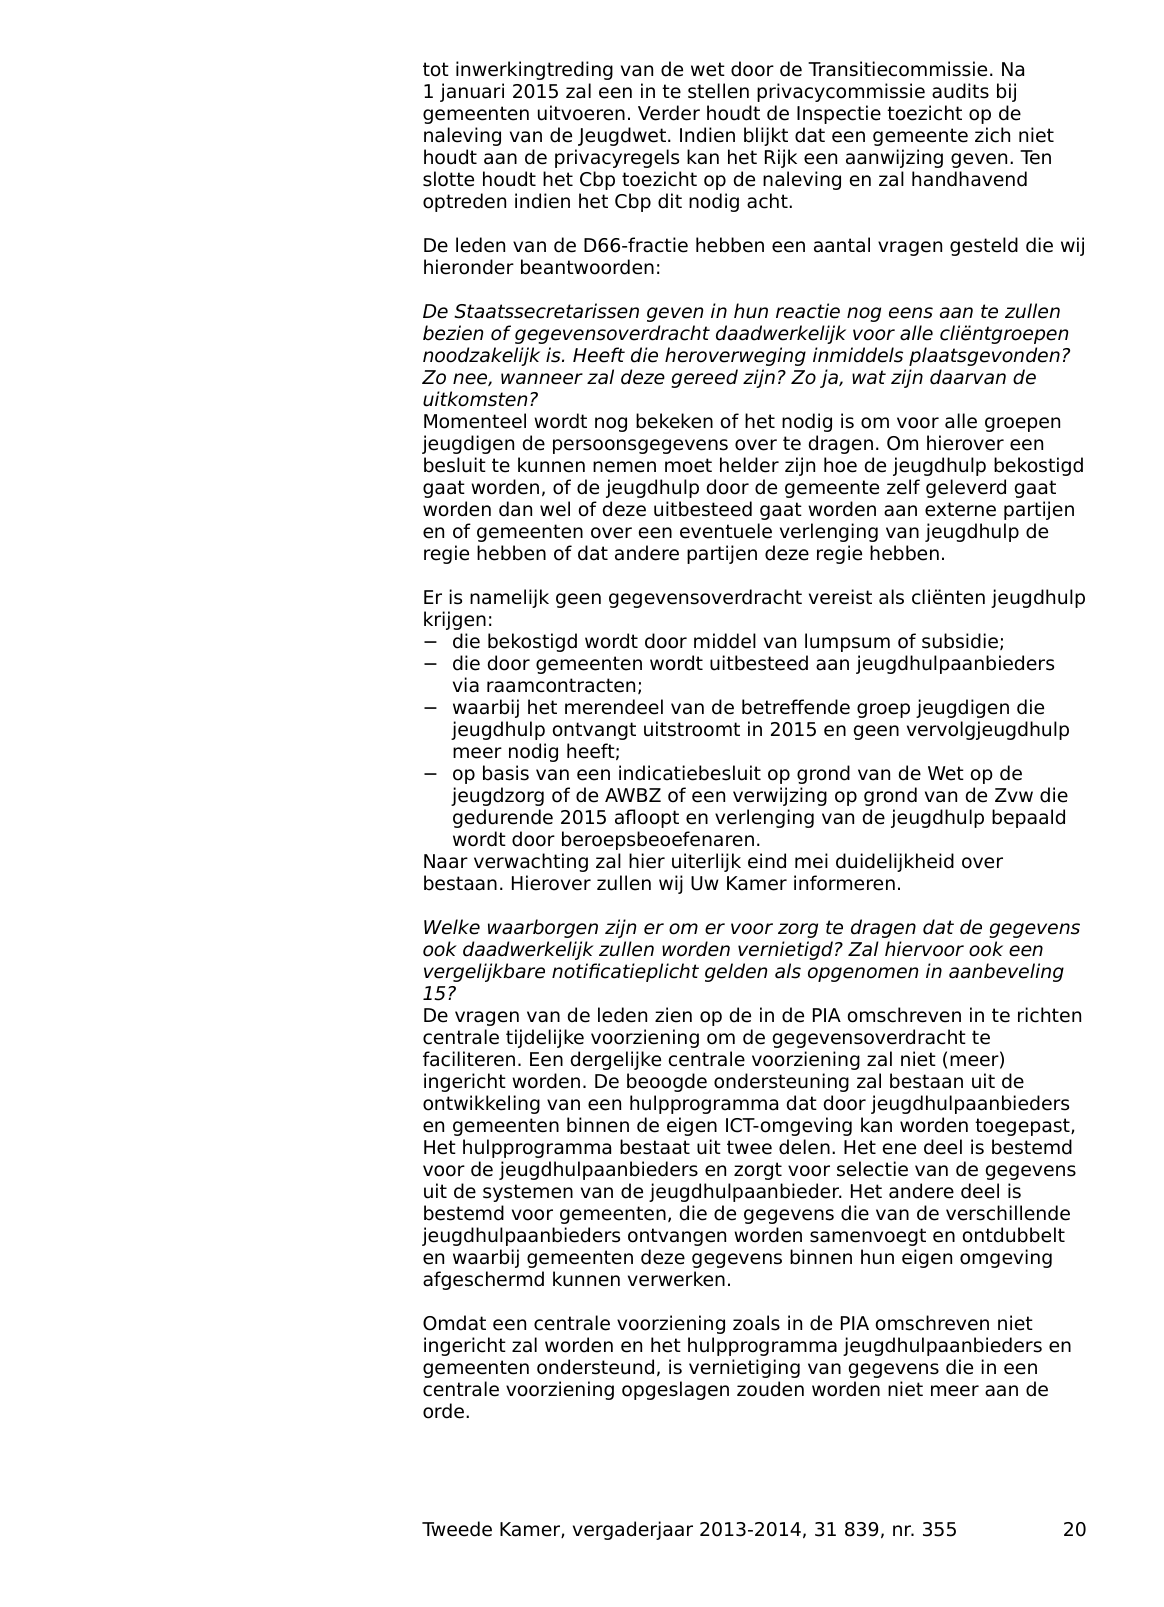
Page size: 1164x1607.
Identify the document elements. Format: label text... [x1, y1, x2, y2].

text De vragen van de leden zien op de in de PIA omschreven in te richten centrale tijdelijke voorziening om de gegevensoverdracht te faciliteren. Een dergelijke centrale voorziening zal niet (meer) ingericht worden. De beoogde ondersteuning zal bestaan uit de ontwikkeling van een hulpprogramma dat door jeugdhulpaanbieders en gemeenten binnen de eigen ICT-omgeving kan worden toegepast, Het hulpprogramma bestaat uit twee delen. Het ene deel is bestemd voor de jeugdhulpaanbieders en zorgt voor selectie van de gegevens uit de systemen van de jeugdhulpaanbieder. Het andere deel is bestemd voor gemeenten, die de gegevens die van de verschillende jeugdhulpaanbieders ontvangen worden samenvoegt en ontdubbelt en waarbij gemeenten deze gegevens binnen hun eigen omgeving afgeschermd kunnen verwerken. [422, 1005, 1087, 1291]
text Naar verwachting zal hier uiterlijk eind mei duidelijkheid over bestaan. Hierover zullen wij Uw Kamer informeren. [422, 851, 1087, 895]
text Er is namelijk geen gegevensoverdracht vereist als cliënten jeugdhulp krijgen: [422, 587, 1087, 631]
text De Staatssecretarissen geven in hun reactie nog eens aan te zullen bezien of gegevensoverdracht daadwerkelijk voor alle cliëntgroepen noodzakelijk is. Heeft die heroverweging inmiddels plaatsgevonden? Zo nee, wanneer zal deze gereed zijn? Zo ja, wat zijn daarvan de uitkomsten? [422, 301, 1087, 411]
text − waarbij het merendeel van de betreffende groep jeugdigen die jeugdhulp ontvangt uitstroomt in 2015 en geen vervolgjeugdhulp meer nodig heeft; [422, 697, 1087, 763]
text Momenteel wordt nog bekeken of het nodig is om voor alle groepen jeugdigen de persoonsgegevens over te dragen. Om hierover een besluit te kunnen nemen moet helder zijn hoe de jeugdhulp bekostigd gaat worden, of de jeugdhulp door de gemeente zelf geleverd gaat worden dan wel of deze uitbesteed gaat worden aan externe partijen en of gemeenten over een eventuele verlenging van jeugdhulp de regie hebben of dat andere partijen deze regie hebben. [422, 411, 1087, 565]
text Omdat een centrale voorziening zoals in de PIA omschreven niet ingericht zal worden en het hulpprogramma jeugdhulpaanbieders en gemeenten ondersteund, is vernietiging van gegevens die in een centrale voorziening opgeslagen zouden worden niet meer aan de orde. [422, 1313, 1087, 1423]
text − die door gemeenten wordt uitbesteed aan jeugdhulpaanbieders via raamcontracten; [422, 653, 1087, 697]
text − die bekostigd wordt door middel van lumpsum of subsidie; [422, 631, 1087, 653]
text De leden van de D66-fractie hebben een aantal vragen gesteld die wij hieronder beantwoorden: [422, 235, 1087, 279]
text tot inwerkingtreding van de wet door de Transitiecommissie. Na 1 januari 2015 zal een in te stellen privacycommissie audits bij gemeenten uitvoeren. Verder houdt de Inspectie toezicht op de naleving van de Jeugdwet. Indien blijkt dat een gemeente zich niet houdt aan de privacyregels kan het Rijk een aanwijzing geven. Ten slotte houdt het Cbp toezicht op de naleving en zal handhavend optreden indien het Cbp dit nodig acht. [422, 59, 1087, 213]
text − op basis van een indicatiebesluit op grond van de Wet op de jeugdzorg of de AWBZ of een verwijzing op grond van de Zvw die gedurende 2015 afloopt en verlenging van de jeugdhulp bepaald wordt door beroepsbeoefenaren. [422, 763, 1087, 851]
text Welke waarborgen zijn er om er voor zorg te dragen dat de gegevens ook daadwerkelijk zullen worden vernietigd? Zal hiervoor ook een vergelijkbare notificatieplicht gelden als opgenomen in aanbeveling 15? [422, 917, 1087, 1005]
